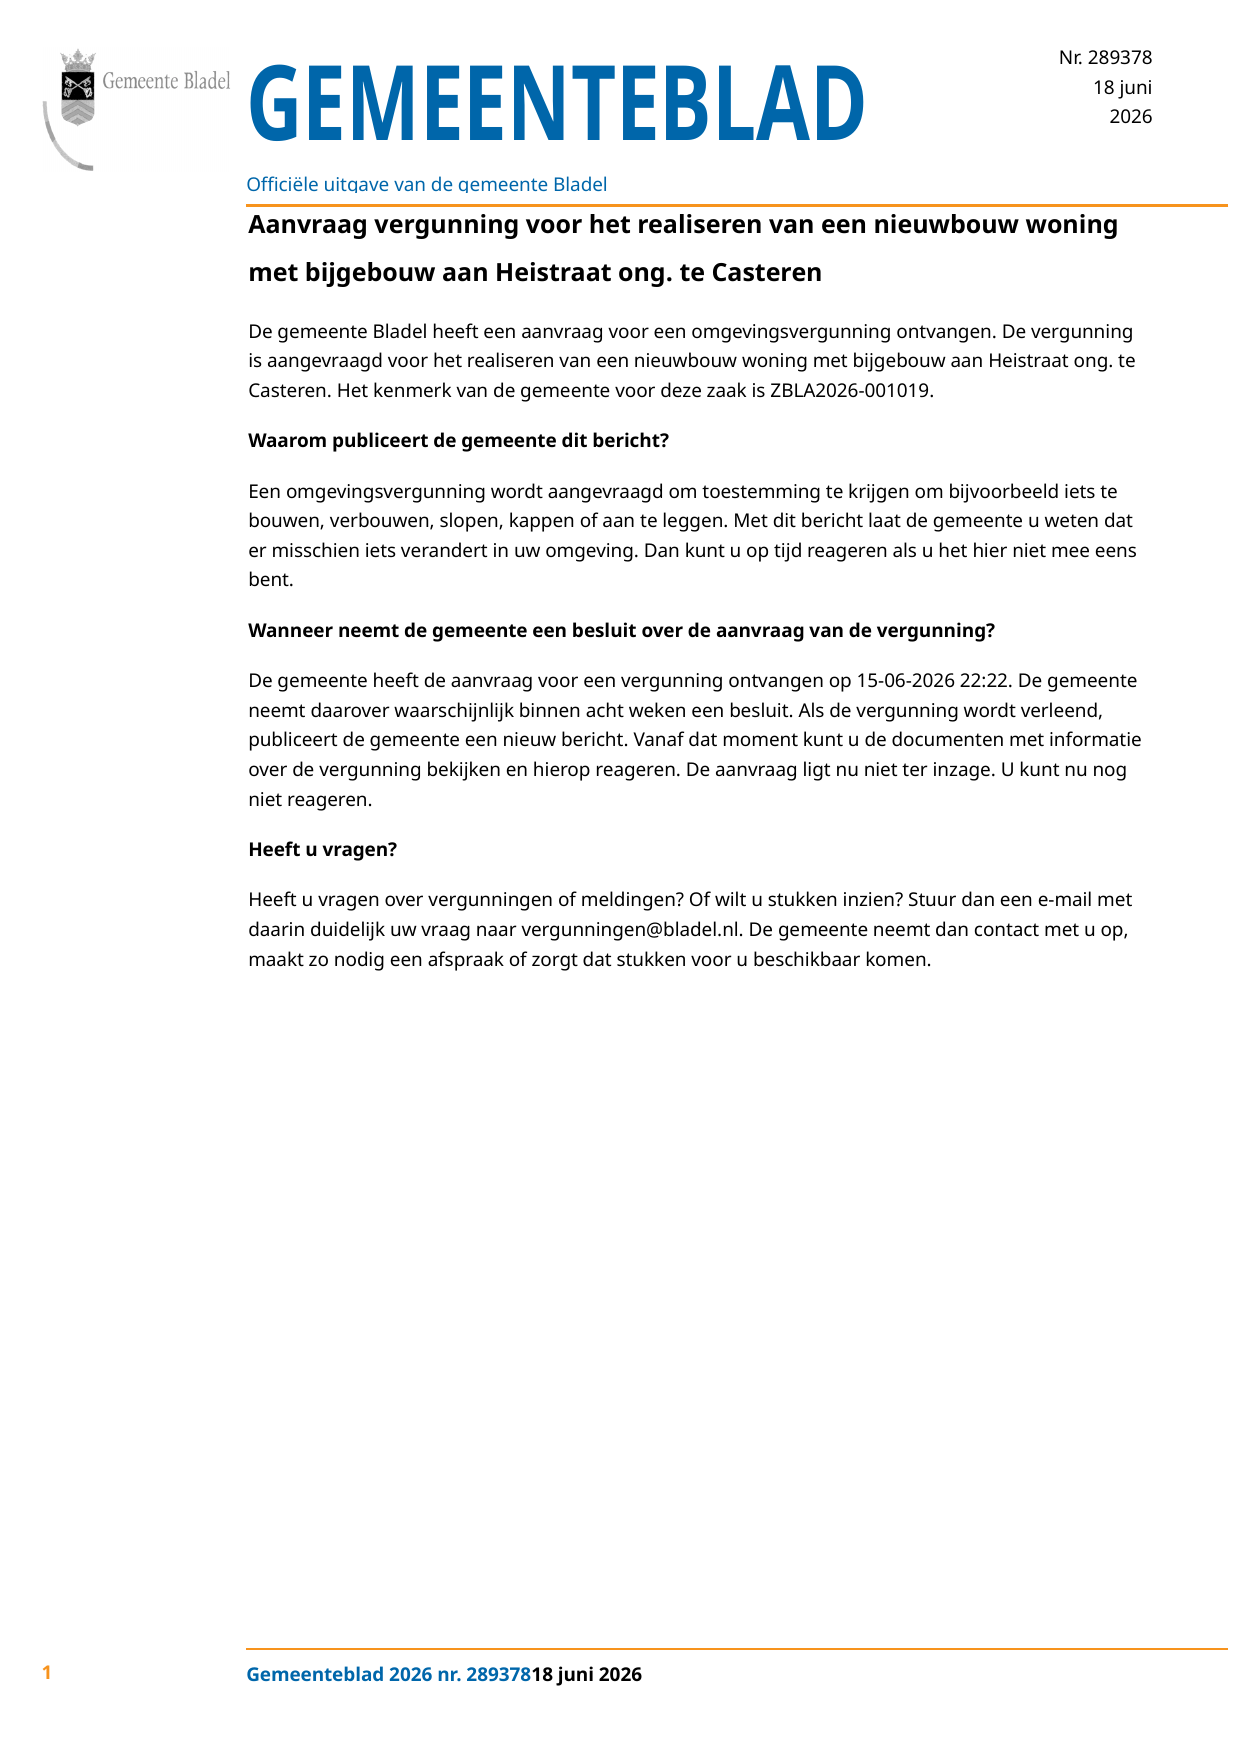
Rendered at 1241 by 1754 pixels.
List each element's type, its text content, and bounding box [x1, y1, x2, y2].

text Heeft u vragen? [248, 836, 1152, 862]
text Heeft u vragen over vergunningen of meldingen? Of wilt u stukken inzien? Stuur dan een e-mail met daarin duidelijk uw vraag naar vergunningen@bladel.nl. De gemeente neemt dan contact met u op, maakt zo nodig een afspraak of zorgt dat stukken voor u beschikbaar komen. [248, 887, 1152, 972]
text Wanneer neemt de gemeente een besluit over de aanvraag van de vergunning? [248, 617, 1152, 643]
text De gemeente heeft de aanvraag voor een vergunning ontvangen op 15-06-2026 22:22. De gemeente neemt daarover waarschijnlijk binnen acht weken een besluit. Als de vergunning wordt verleend, publiceert de gemeente een nieuw bericht. Vanaf dat moment kunt u de documenten met informatie over de vergunning bekijken en hierop reageren. De aanvraag ligt nu niet ter inzage. U kunt nu nog niet reageren. [248, 667, 1152, 812]
picture [41, 47, 231, 172]
text De gemeente Bladel heeft een aanvraag voor een omgevingsvergunning ontvangen. De vergunning is aangevraagd voor het realiseren van een nieuwbouw woning met bijgebouw aan Heistraat ong. te Casteren. Het kenmerk van de gemeente voor deze zaak is ZBLA2026-001019. [248, 318, 1152, 403]
text Een omgevingsvergunning wordt aangevraagd om toestemming te krijgen om bijvoorbeeld iets te bouwen, verbouwen, slopen, kappen of aan te leggen. Met dit bericht laat de gemeente u weten dat er misschien iets verandert in uw omgeving. Dan kunt u op tijd reageren als u het hier niet mee eens bent. [248, 478, 1152, 592]
text Aanvraag vergunning voor het realiseren van een nieuwbouw woning met bijgebouw aan Heistraat ong. te Casteren [248, 207, 1152, 288]
text Waarom publiceert de gemeente dit bericht? [248, 427, 1152, 453]
